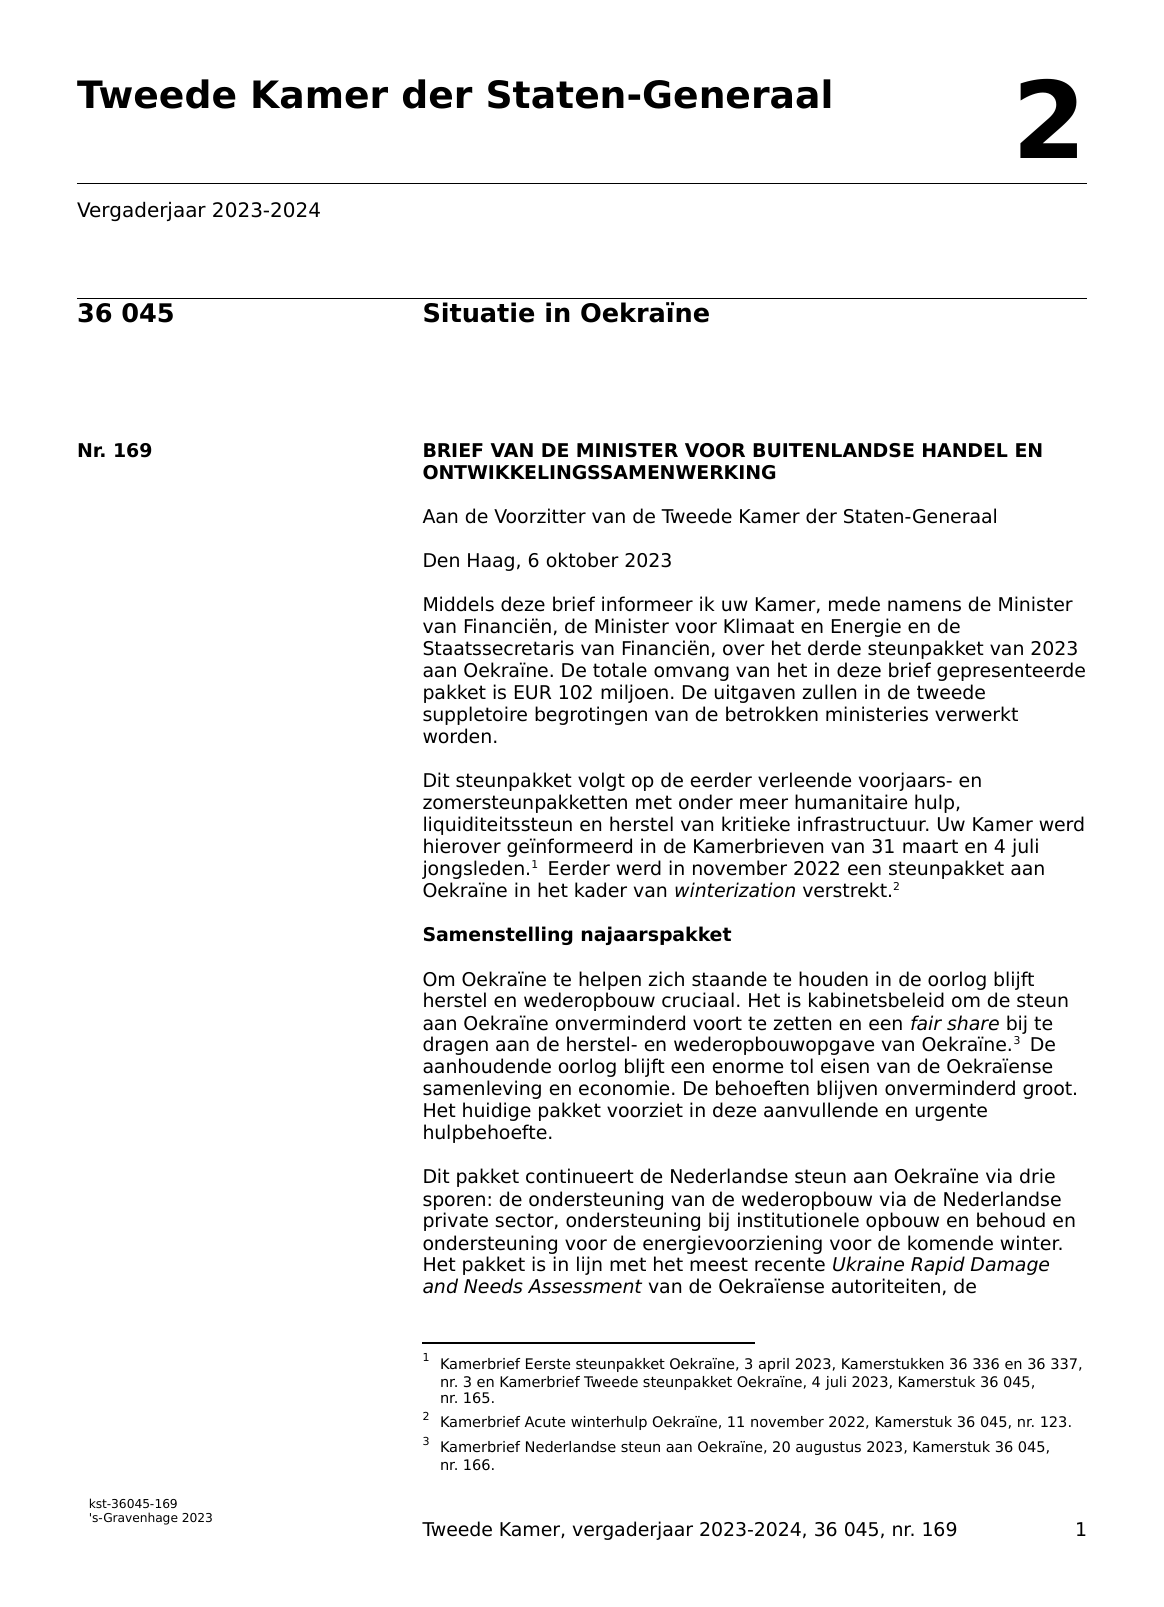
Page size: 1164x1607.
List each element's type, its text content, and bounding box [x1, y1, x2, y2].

text Kamerbrief Eerste steunpakket Oekraïne, 3 april 2023, Kamerstukken 36 336 en 36 337, nr. 3 en Kamerbrief Tweede steunpakket Oekraïne, 4 juli 2023, Kamerstuk 36 045, nr. 165. [422, 1352, 1087, 1407]
text Dit steunpakket volgt op de eerder verleende voorjaars- en zomersteunpakketten met onder meer humanitaire hulp, liquiditeitssteun en herstel van kritieke infrastructuur. Uw Kamer werd hierover geïnformeerd in de Kamerbrieven van 31 maart en 4 juli jongsleden. Eerder werd in november 2022 een steunpakket aan Oekraïne in het kader van winterization verstrekt. [422, 770, 1087, 902]
subtitle Nr. 169 BRIEF VAN DE MINISTER VOOR BUITENLANDSE HANDEL EN ONTWIKKELINGSSAMENWERKING [77, 440, 1087, 484]
subtitle Samenstelling najaarspakket [422, 924, 1087, 946]
text Kamerbrief Acute winterhulp Oekraïne, 11 november 2022, Kamerstuk 36 045, nr. 123. [422, 1410, 1087, 1432]
text Aan de Voorzitter van de Tweede Kamer der Staten-Generaal [422, 506, 1087, 528]
text Den Haag, 6 oktober 2023 [422, 550, 1087, 572]
table_header Tweede Kamer der Staten-Generaal [77, 59, 886, 183]
table_cell Vergaderjaar 2023-2024 [77, 184, 1087, 298]
text Dit pakket continueert de Nederlandse steun aan Oekraïne via drie sporen: de ondersteuning van de wederopbouw via de Nederlandse private sector, ondersteuning bij institutionele opbouw en behoud en ondersteuning voor de energievoorziening voor de komende winter. Het pakket is in lijn met het meest recente Ukraine Rapid Damage and Needs Assessment van de Oekraïense autoriteiten, de [422, 1166, 1087, 1298]
text Middels deze brief informeer ik uw Kamer, mede namens de Minister van Financiën, de Minister voor Klimaat en Energie en de Staatssecretaris van Financiën, over het derde steunpakket van 2023 aan Oekraïne. De totale omvang van het in deze brief gepresenteerde pakket is EUR 102 miljoen. De uitgaven zullen in de tweede suppletoire begrotingen van de betrokken ministeries verwerkt worden. [422, 594, 1087, 748]
subtitle 36 045 Situatie in Oekraïne [77, 299, 1087, 329]
text kst-36045-169 [88, 1497, 323, 1511]
table_header 2 [886, 59, 1087, 183]
text Om Oekraïne te helpen zich staande te houden in de oorlog blijft herstel en wederopbouw cruciaal. Het is kabinetsbeleid om de steun aan Oekraïne onverminderd voort te zetten en een fair share bij te dragen aan de herstel- en wederopbouwopgave van Oekraïne. De aanhoudende oorlog blijft een enorme tol eisen van de Oekraïense samenleving en economie. De behoeften blijven onverminderd groot. Het huidige pakket voorziet in deze aanvullende en urgente hulpbehoefte. [422, 968, 1087, 1144]
text 's-Gravenhage 2023 [88, 1511, 323, 1525]
text Kamerbrief Nederlandse steun aan Oekraïne, 20 augustus 2023, Kamerstuk 36 045, nr. 166. [422, 1435, 1087, 1474]
